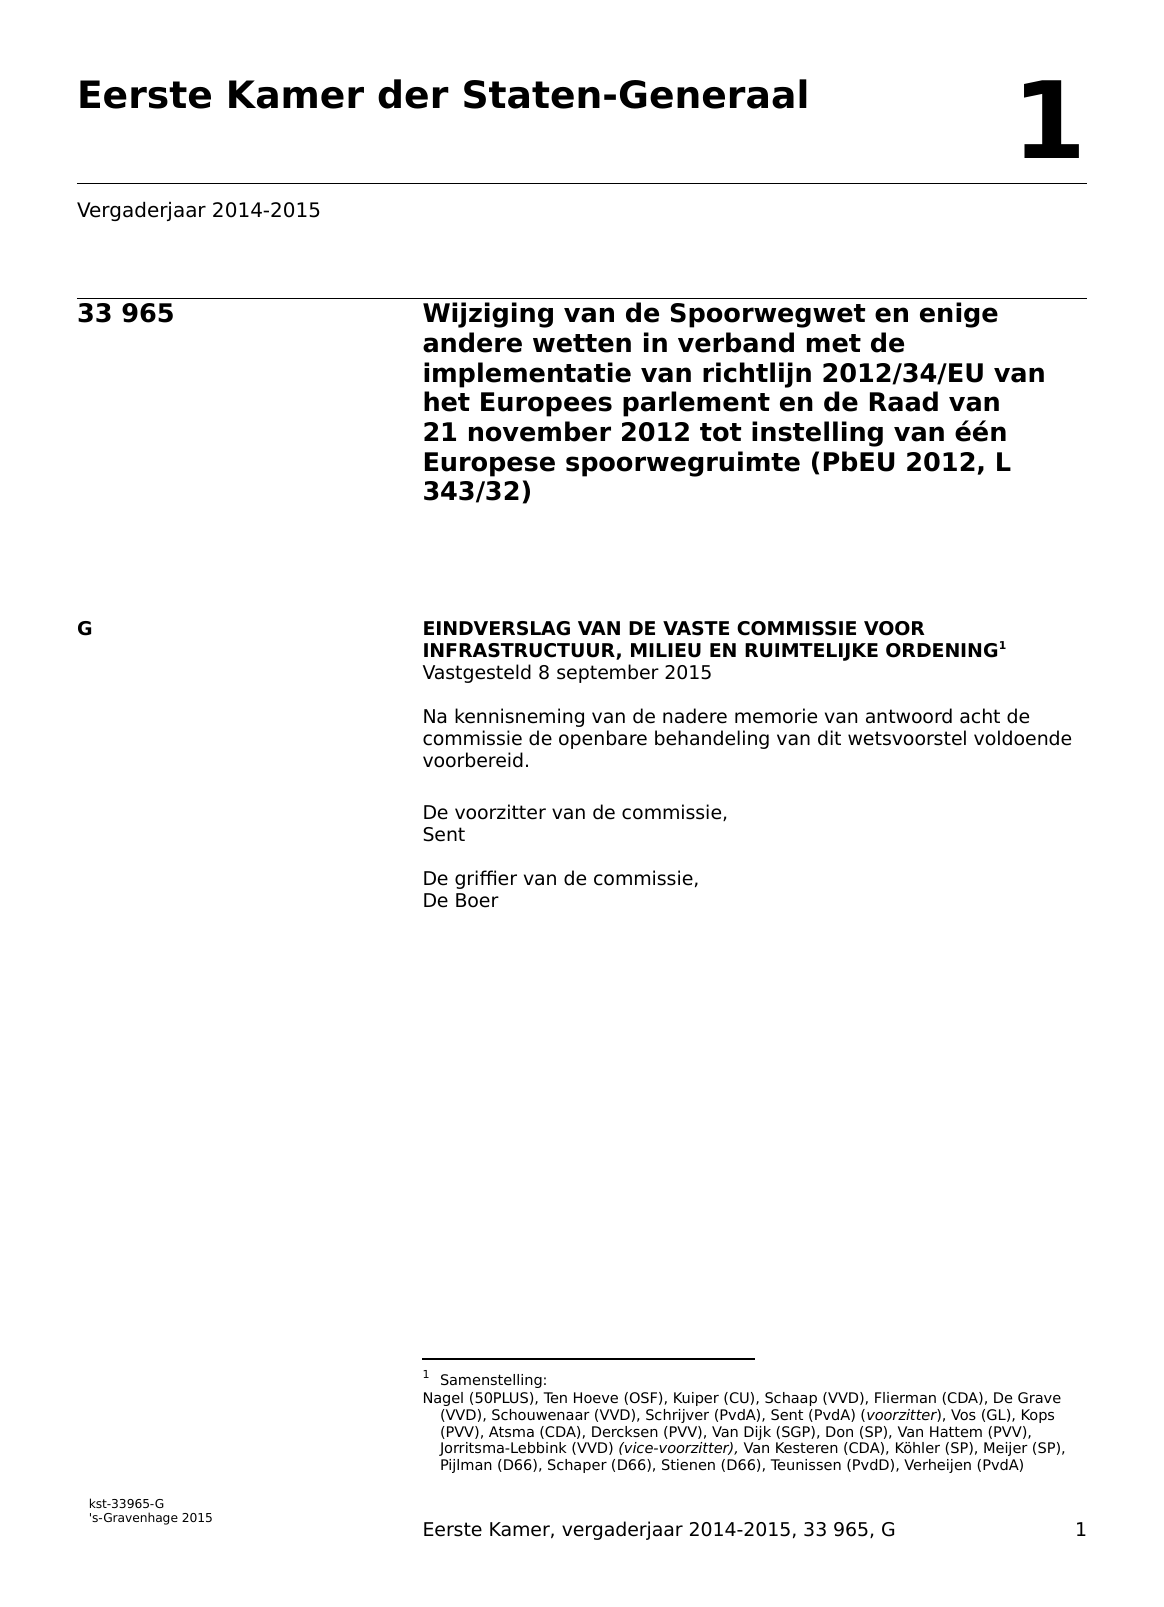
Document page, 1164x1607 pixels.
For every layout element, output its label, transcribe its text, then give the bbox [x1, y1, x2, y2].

text Vastgesteld 8 september 2015 [422, 662, 1087, 684]
text Samenstelling: [422, 1368, 1087, 1390]
text Nagel (50PLUS), Ten Hoeve (OSF), Kuiper (CU), Schaap (VVD), Flierman (CDA), De Grave (VVD), Schouwenaar (VVD), Schrijver (PvdA), Sent (PvdA) (voorzitter), Vos (GL), Kops (PVV), Atsma (CDA), Dercksen (PVV), Van Dijk (SGP), Don (SP), Van Hattem (PVV), Jorritsma-Lebbink (VVD) (vice-voorzitter), Van Kesteren (CDA), Köhler (SP), Meijer (SP), Pijlman (D66), Schaper (D66), Stienen (D66), Teunissen (PvdD), Verheijen (PvdA) [422, 1390, 1087, 1474]
text 's-Gravenhage 2015 [88, 1511, 323, 1525]
text Na kennisneming van de nadere memorie van antwoord acht de commissie de openbare behandeling van dit wetsvoorstel voldoende voorbereid. [422, 706, 1087, 772]
text kst-33965-G [88, 1497, 323, 1511]
table_cell Vergaderjaar 2014-2015 [77, 184, 1087, 298]
text De griffier van de commissie, De Boer [422, 868, 1087, 912]
subtitle G EINDVERSLAG VAN DE VASTE COMMISSIE VOOR INFRASTRUCTUUR, MILIEU EN RUIMTELIJKE ORDENING [77, 618, 1087, 662]
table_header Eerste Kamer der Staten-Generaal [77, 59, 886, 183]
text De voorzitter van de commissie, Sent [422, 802, 1087, 846]
subtitle 33 965 Wijziging van de Spoorwegwet en enige andere wetten in verband met de implementatie van richtlijn 2012/34/EU van het Europees parlement en de Raad van 21 november 2012 tot instelling van één Europese spoorwegruimte (PbEU 2012, L 343/32) [77, 299, 1087, 507]
table_header 1 [886, 59, 1087, 183]
